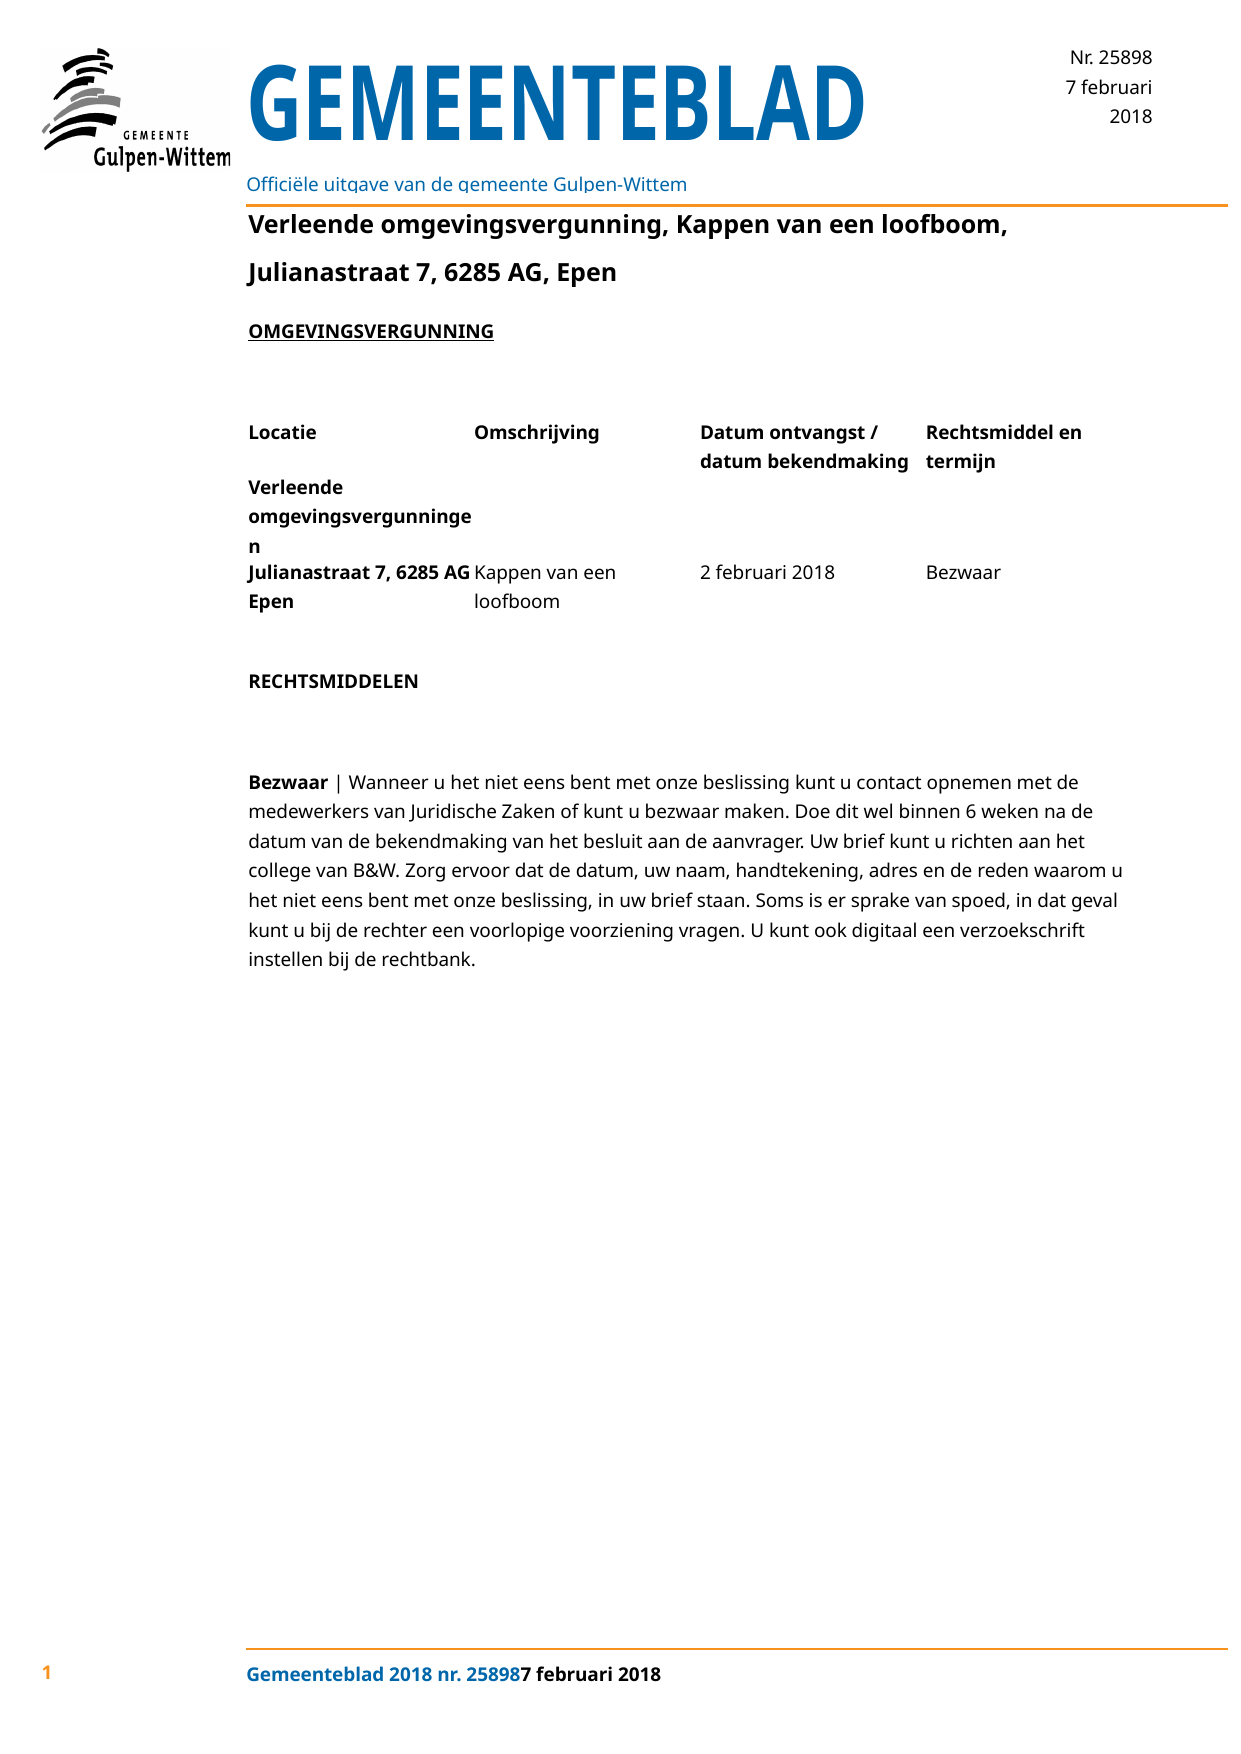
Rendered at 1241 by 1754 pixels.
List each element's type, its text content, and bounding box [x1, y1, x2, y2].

table_header Omschrijving [474, 419, 700, 474]
table_cell [926, 474, 1152, 559]
table_cell Kappen van een loofboom [474, 559, 700, 614]
text Bezwaar | Wanneer u het niet eens bent met onze beslissing kunt u contact opnemen met de medewerkers van Juridische Zaken of kunt u bezwaar maken. Doe dit wel binnen 6 weken na de datum van de bekendmaking van het besluit aan de aanvrager. Uw brief kunt u richten aan het college van B&W. Zorg ervoor dat de datum, uw naam, handtekening, adres en de reden waarom u het niet eens bent met onze beslissing, in uw brief staan. Soms is er sprake van spoed, in dat geval kunt u bij de rechter een voorlopige voorziening vragen. U kunt ook digitaal een verzoekschrift instellen bij de rechtbank. [248, 769, 1152, 972]
text RECHTSMIDDELEN [248, 668, 1152, 694]
table_cell Bezwaar [926, 559, 1152, 614]
table_cell [700, 474, 926, 559]
table_cell [474, 474, 700, 559]
text Verleende omgevingsvergunning, Kappen van een loofboom, Julianastraat 7, 6285 AG, Epen [248, 207, 1152, 288]
table_cell 2 februari 2018 [700, 559, 926, 614]
text OMGEVINGSVERGUNNING [248, 318, 1152, 344]
table_header Locatie [248, 419, 474, 474]
table_cell Julianastraat 7, 6285 AG Epen [248, 559, 474, 614]
table_cell Verleende omgevingsvergunningen [248, 474, 474, 559]
table_header Datum ontvangst / datum bekendmaking [700, 419, 926, 474]
picture [41, 47, 231, 172]
table_header Rechtsmiddel en termijn [926, 419, 1152, 474]
